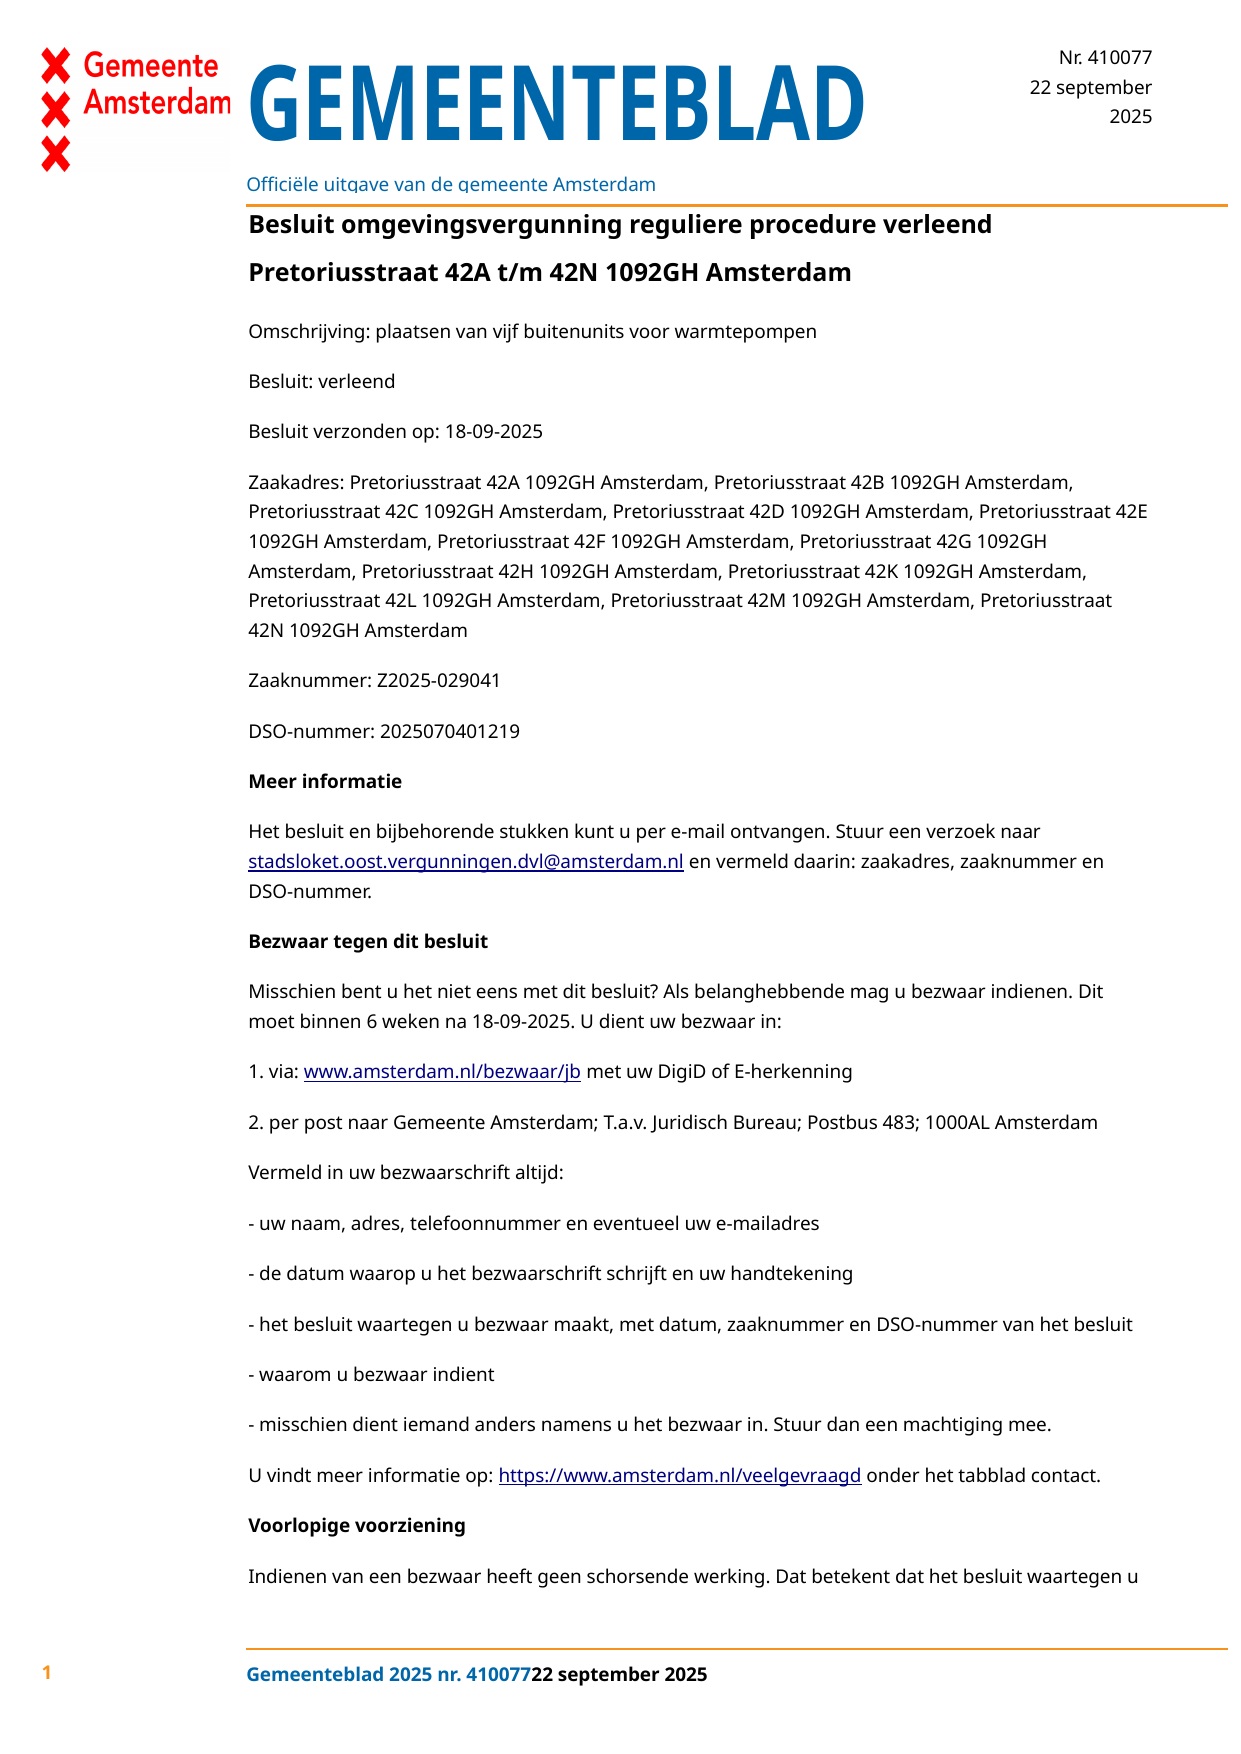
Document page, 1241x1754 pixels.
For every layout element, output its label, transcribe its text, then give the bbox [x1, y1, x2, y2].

text Het besluit en bijbehorende stukken kunt u per e-mail ontvangen. Stuur een verzoek naar stadsloket.oost.vergunningen.dvl@amsterdam.nl en vermeld daarin: zaakadres, zaaknummer en DSO-nummer. [248, 819, 1152, 904]
text Meer informatie [248, 768, 1152, 794]
text - waarom u bezwaar indient [248, 1361, 1152, 1387]
text DSO-nummer: 2025070401219 [248, 718, 1152, 744]
text 1. via: www.amsterdam.nl/bezwaar/jb met uw DigiD of E-herkenning [248, 1059, 1152, 1084]
picture [41, 47, 231, 172]
text - de datum waarop u het bezwaarschrift schrijft en uw handtekening [248, 1260, 1152, 1286]
text - misschien dient iemand anders namens u het bezwaar in. Stuur dan een machtiging mee. [248, 1412, 1152, 1437]
text 2. per post naar Gemeente Amsterdam; T.a.v. Juridisch Bureau; Postbus 483; 1000AL Amsterdam [248, 1109, 1152, 1135]
text Besluit: verleend [248, 368, 1152, 394]
text U vindt meer informatie op: https://www.amsterdam.nl/veelgevraagd onder het tabblad contact. [248, 1462, 1152, 1488]
text Bezwaar tegen dit besluit [248, 928, 1152, 954]
text Omschrijving: plaatsen van vijf buitenunits voor warmtepompen [248, 318, 1152, 344]
text Indienen van een bezwaar heeft geen schorsende werking. Dat betekent dat het besluit waartegen u [248, 1563, 1152, 1589]
text Besluit omgevingsvergunning reguliere procedure verleend Pretoriusstraat 42A t/m 42N 1092GH Amsterdam [248, 207, 1152, 288]
text - het besluit waartegen u bezwaar maakt, met datum, zaaknummer en DSO-nummer van het besluit [248, 1311, 1152, 1337]
text - uw naam, adres, telefoonnummer en eventueel uw e-mailadres [248, 1210, 1152, 1236]
text Vermeld in uw bezwaarschrift altijd: [248, 1159, 1152, 1185]
text Besluit verzonden op: 18-09-2025 [248, 419, 1152, 444]
text Zaakadres: Pretoriusstraat 42A 1092GH Amsterdam, Pretoriusstraat 42B 1092GH Amsterdam, Pretoriusstraat 42C 1092GH Amsterdam, Pretoriusstraat 42D 1092GH Amsterdam, Pretoriusstraat 42E 1092GH Amsterdam, Pretoriusstraat 42F 1092GH Amsterdam, Pretoriusstraat 42G 1092GH Amsterdam, Pretoriusstraat 42H 1092GH Amsterdam, Pretoriusstraat 42K 1092GH Amsterdam, Pretoriusstraat 42L 1092GH Amsterdam, Pretoriusstraat 42M 1092GH Amsterdam, Pretoriusstraat 42N 1092GH Amsterdam [248, 469, 1152, 643]
text Zaaknummer: Z2025-029041 [248, 667, 1152, 693]
text Voorlopige voorziening [248, 1512, 1152, 1538]
text Misschien bent u het niet eens met dit besluit? Als belanghebbende mag u bezwaar indienen. Dit moet binnen 6 weken na 18-09-2025. U dient uw bezwaar in: [248, 979, 1152, 1034]
